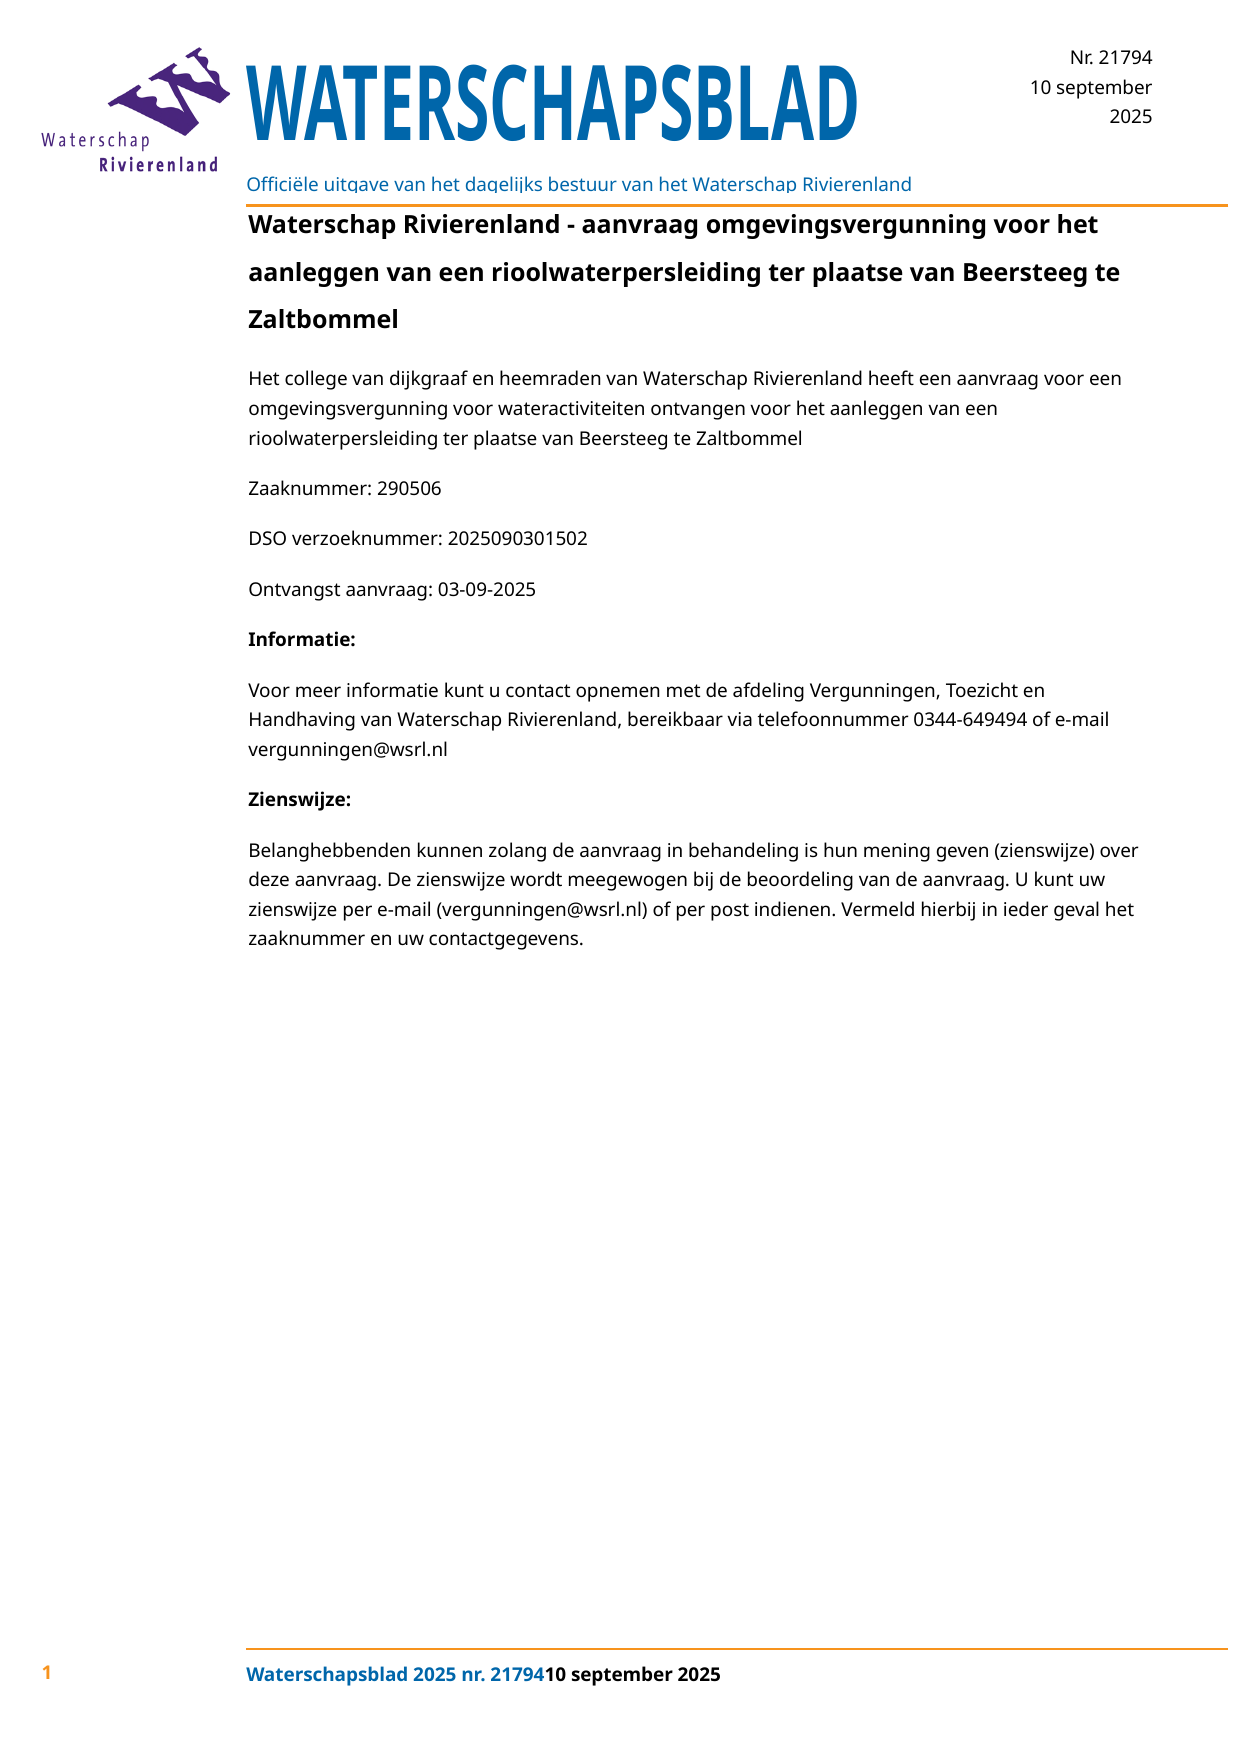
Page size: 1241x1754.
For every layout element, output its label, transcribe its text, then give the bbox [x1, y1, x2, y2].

text Zaaknummer: 290506 [248, 475, 1152, 501]
text Voor meer informatie kunt u contact opnemen met de afdeling Vergunningen, Toezicht en Handhaving van Waterschap Rivierenland, bereikbaar via telefoonnummer 0344-649494 of e-mail vergunningen@wsrl.nl [248, 677, 1152, 762]
text Informatie: [248, 626, 1152, 652]
text Belanghebbenden kunnen zolang de aanvraag in behandeling is hun mening geven (zienswijze) over deze aanvraag. De zienswijze wordt meegewogen bij de beoordeling van de aanvraag. U kunt uw zienswijze per e-mail (vergunningen@wsrl.nl) of per post indienen. Vermeld hierbij in ieder geval het zaaknummer en uw contactgegevens. [248, 837, 1152, 951]
text Zienswijze: [248, 786, 1152, 812]
text DSO verzoeknummer: 2025090301502 [248, 526, 1152, 551]
picture [41, 47, 231, 172]
text Waterschap Rivierenland - aanvraag omgevingsvergunning voor het aanleggen van een rioolwaterpersleiding ter plaatse van Beersteeg te Zaltbommel [248, 207, 1152, 336]
text Ontvangst aanvraag: 03-09-2025 [248, 576, 1152, 602]
text Het college van dijkgraaf en heemraden van Waterschap Rivierenland heeft een aanvraag voor een omgevingsvergunning voor wateractiviteiten ontvangen voor het aanleggen van een rioolwaterpersleiding ter plaatse van Beersteeg te Zaltbommel [248, 366, 1152, 450]
